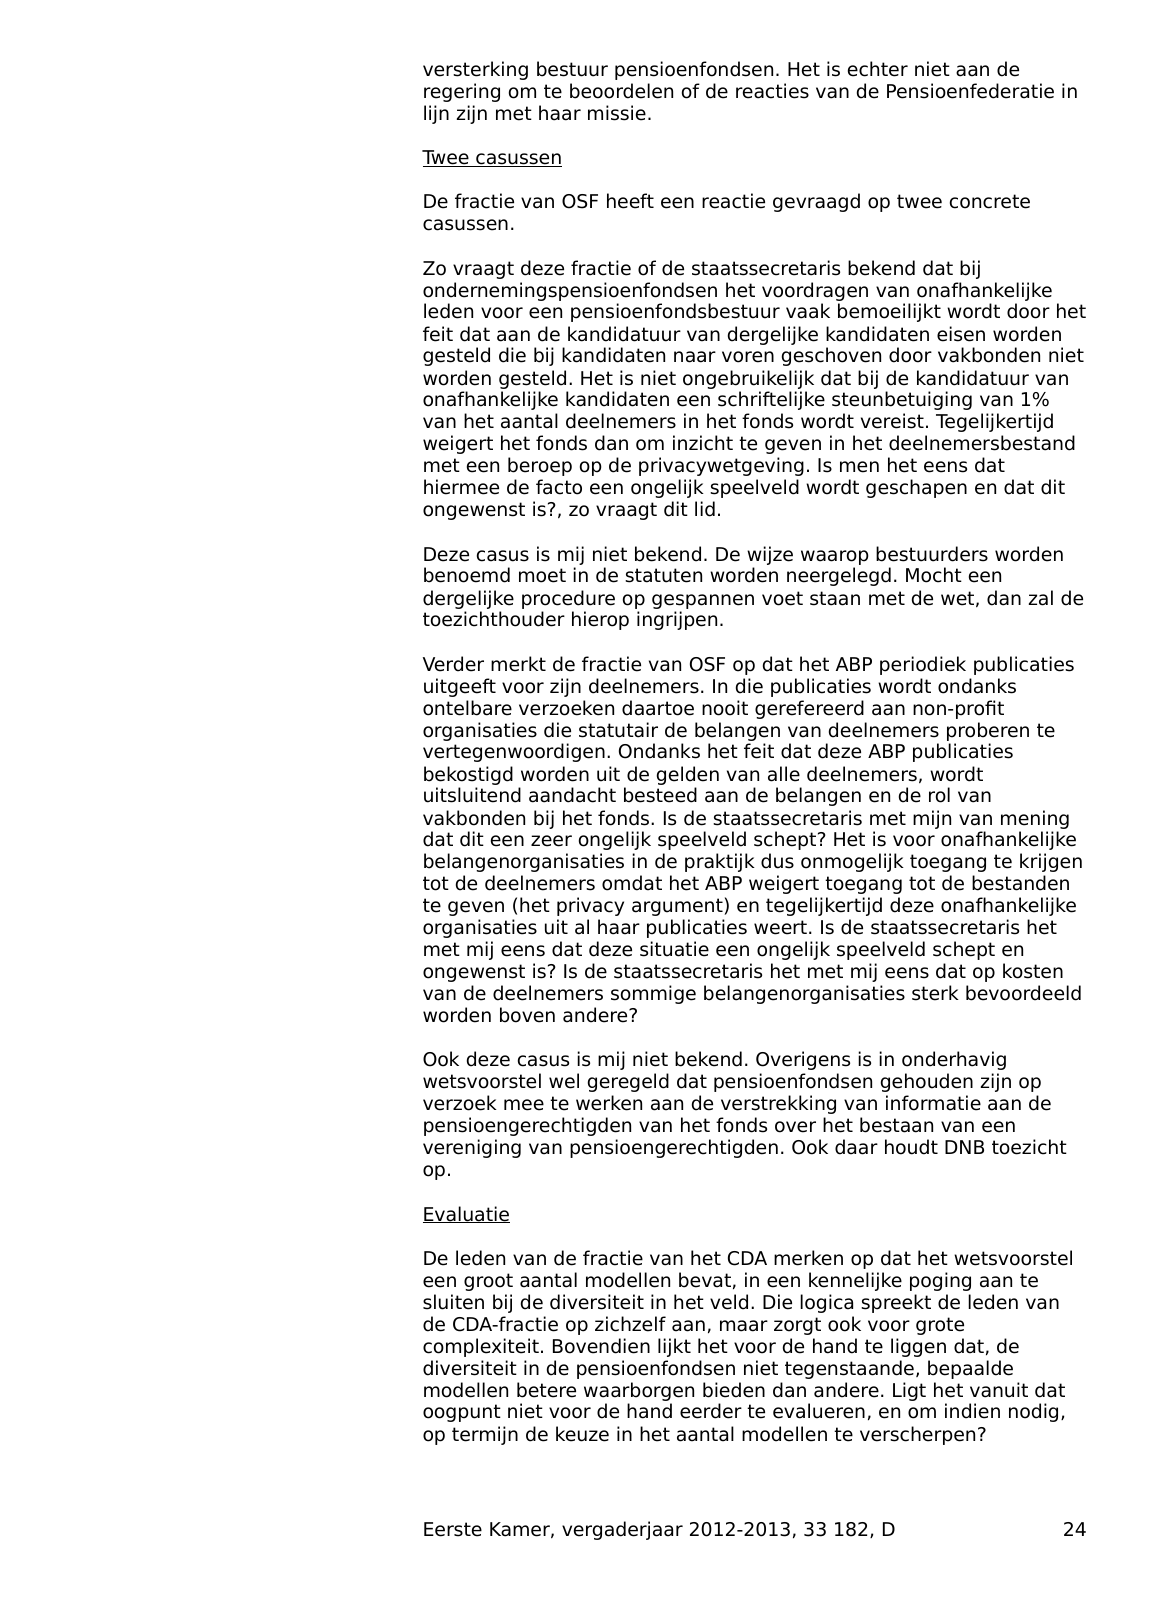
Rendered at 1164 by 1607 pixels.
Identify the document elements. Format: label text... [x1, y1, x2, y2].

subtitle Twee casussen [422, 147, 1087, 169]
text De fractie van OSF heeft een reactie gevraagd op twee concrete casussen. [422, 191, 1087, 235]
subtitle Evaluatie [422, 1203, 1087, 1225]
text Deze casus is mij niet bekend. De wijze waarop bestuurders worden benoemd moet in de statuten worden neergelegd. Mocht een dergelijke procedure op gespannen voet staan met de wet, dan zal de toezichthouder hierop ingrijpen. [422, 543, 1087, 631]
text Verder merkt de fractie van OSF op dat het ABP periodiek publicaties uitgeeft voor zijn deelnemers. In die publicaties wordt ondanks ontelbare verzoeken daartoe nooit gerefereerd aan non-profit organisaties die statutair de belangen van deelnemers proberen te vertegenwoordigen. Ondanks het feit dat deze ABP publicaties bekostigd worden uit de gelden van alle deelnemers, wordt uitsluitend aandacht besteed aan de belangen en de rol van vakbonden bij het fonds. Is de staatssecretaris met mijn van mening dat dit een zeer ongelijk speelveld schept? Het is voor onafhankelijke belangenorganisaties in de praktijk dus onmogelijk toegang te krijgen tot de deelnemers omdat het ABP weigert toegang tot de bestanden te geven (het privacy argument) en tegelijkertijd deze onafhankelijke organisaties uit al haar publicaties weert. Is de staatssecretaris het met mij eens dat deze situatie een ongelijk speelveld schept en ongewenst is? Is de staatssecretaris het met mij eens dat op kosten van de deelnemers sommige belangenorganisaties sterk bevoordeeld worden boven andere? [422, 653, 1087, 1027]
text De leden van de fractie van het CDA merken op dat het wetsvoorstel een groot aantal modellen bevat, in een kennelijke poging aan te sluiten bij de diversiteit in het veld. Die logica spreekt de leden van de CDA-fractie op zichzelf aan, maar zorgt ook voor grote complexiteit. Bovendien lijkt het voor de hand te liggen dat, de diversiteit in de pensioenfondsen niet tegenstaande, bepaalde modellen betere waarborgen bieden dan andere. Ligt het vanuit dat oogpunt niet voor de hand eerder te evalueren, en om indien nodig, op termijn de keuze in het aantal modellen te verscherpen? [422, 1248, 1087, 1445]
text Zo vraagt deze fractie of de staatssecretaris bekend dat bij ondernemingspensioenfondsen het voordragen van onafhankelijke leden voor een pensioenfondsbestuur vaak bemoeilijkt wordt door het feit dat aan de kandidatuur van dergelijke kandidaten eisen worden gesteld die bij kandidaten naar voren geschoven door vakbonden niet worden gesteld. Het is niet ongebruikelijk dat bij de kandidatuur van onafhankelijke kandidaten een schriftelijke steunbetuiging van 1% van het aantal deelnemers in het fonds wordt vereist. Tegelijkertijd weigert het fonds dan om inzicht te geven in het deelnemersbestand met een beroep op de privacywetgeving. Is men het eens dat hiermee de facto een ongelijk speelveld wordt geschapen en dat dit ongewenst is?, zo vraagt dit lid. [422, 257, 1087, 521]
text Ook deze casus is mij niet bekend. Overigens is in onderhavig wetsvoorstel wel geregeld dat pensioenfondsen gehouden zijn op verzoek mee te werken aan de verstrekking van informatie aan de pensioengerechtigden van het fonds over het bestaan van een vereniging van pensioengerechtigden. Ook daar houdt DNB toezicht op. [422, 1049, 1087, 1181]
text versterking bestuur pensioenfondsen. Het is echter niet aan de regering om te beoordelen of de reacties van de Pensioenfederatie in lijn zijn met haar missie. [422, 59, 1087, 125]
